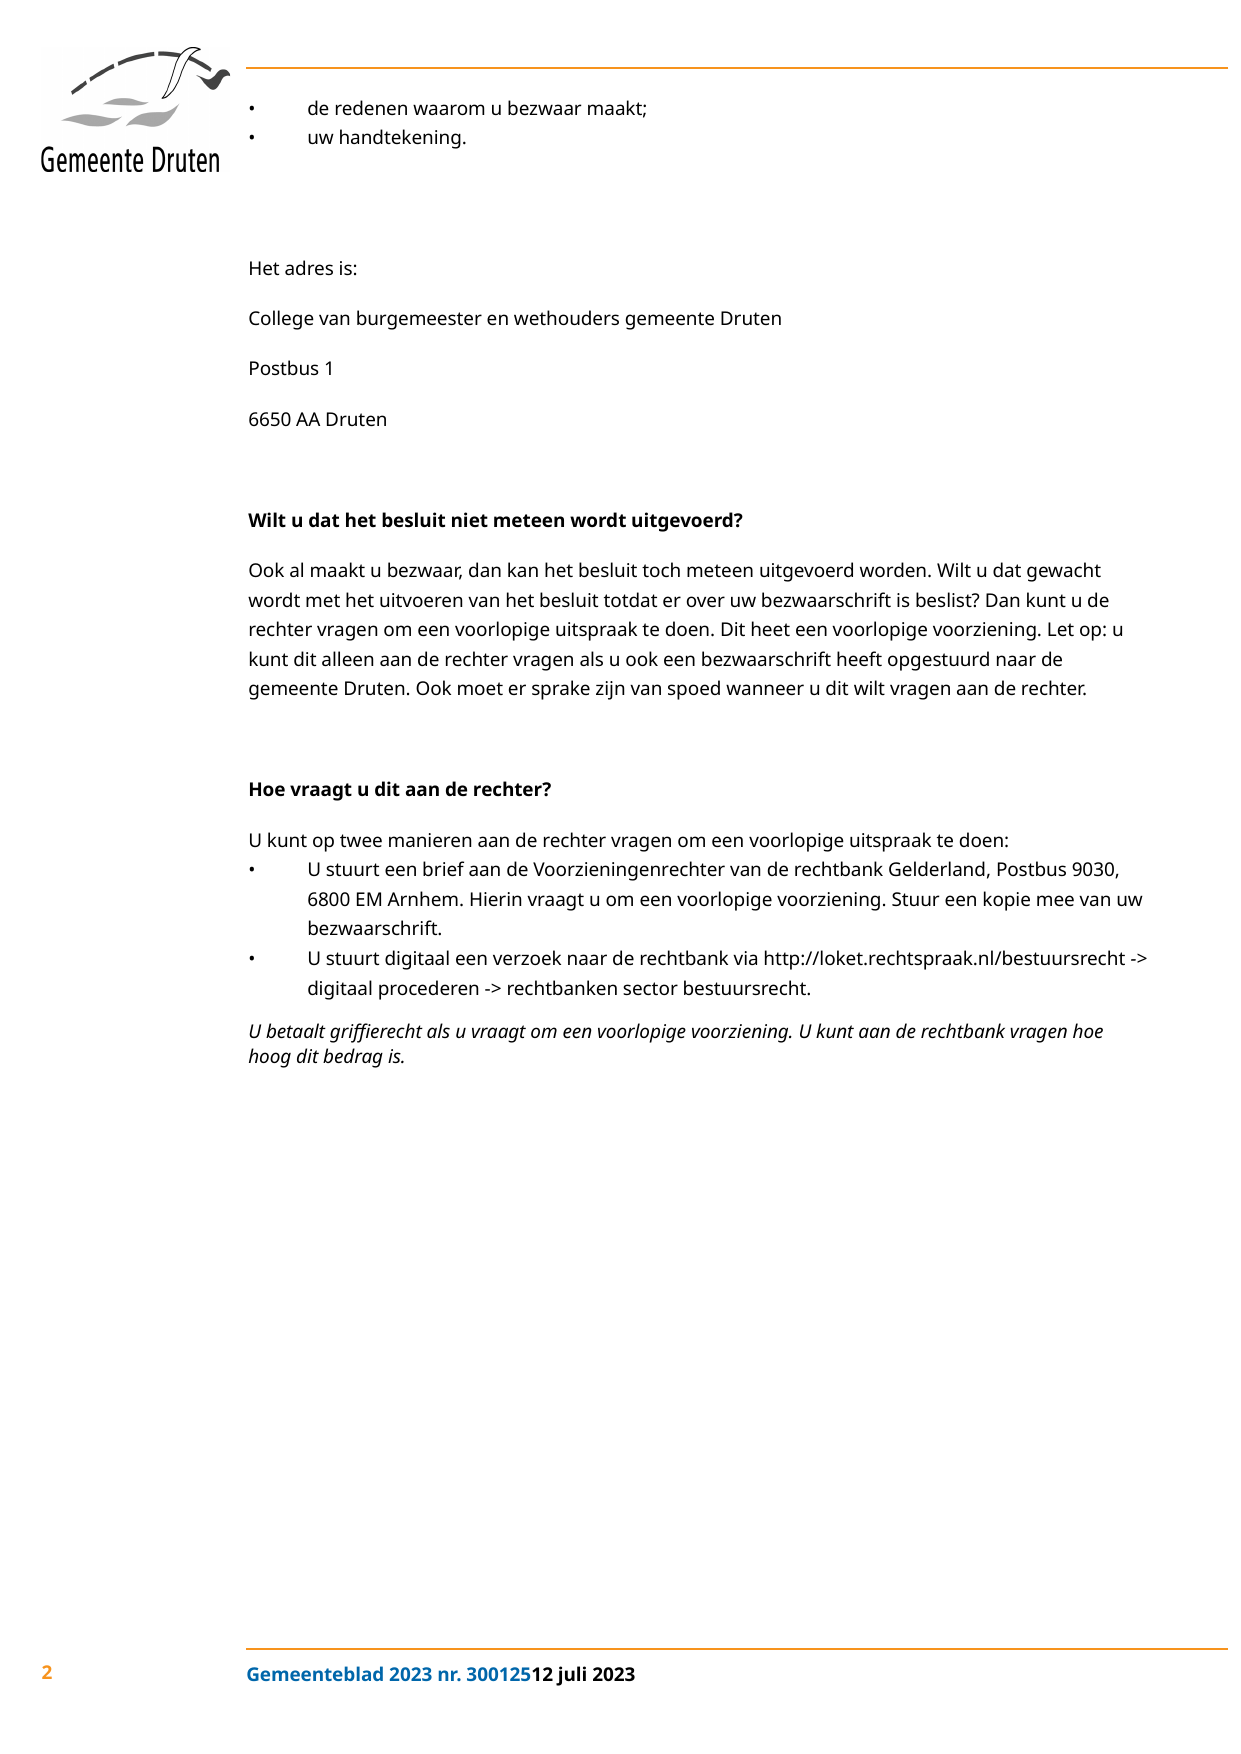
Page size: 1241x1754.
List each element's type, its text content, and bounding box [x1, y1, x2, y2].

text Het adres is: [248, 255, 1152, 281]
list uw handtekening. [248, 124, 1152, 150]
list de redenen waarom u bezwaar maakt; [248, 95, 1152, 121]
text Postbus 1 [248, 356, 1152, 381]
list U stuurt een brief aan de Voorzieningenrechter van de rechtbank Gelderland, Postbus 9030, 6800 EM Arnhem. Hierin vraagt u om een voorlopige voorziening. Stuur een kopie mee van uw bezwaarschrift. [248, 856, 1152, 941]
text Ook al maakt u bezwaar, dan kan het besluit toch meteen uitgevoerd worden. Wilt u dat gewacht wordt met het uitvoeren van het besluit totdat er over uw bezwaarschrift is beslist? Dan kunt u de rechter vragen om een voorlopige uitspraak te doen. Dit heet een voorlopige voorziening. Let op: u kunt dit alleen aan de rechter vragen als u ook een bezwaarschrift heeft opgestuurd naar de gemeente Druten. Ook moet er sprake zijn van spoed wanneer u dit wilt vragen aan de rechter. [248, 557, 1152, 701]
text U betaalt griffierecht als u vraagt om een voorlopige voorziening. U kunt aan de rechtbank vragen hoe hoog dit bedrag is. [248, 1018, 1152, 1069]
text Hoe vraagt u dit aan de rechter? [248, 776, 1152, 802]
text Wilt u dat het besluit niet meteen wordt uitgevoerd? [248, 507, 1152, 533]
text U kunt op twee manieren aan de rechter vragen om een voorlopige uitspraak te doen: [248, 827, 1152, 853]
picture [41, 47, 231, 172]
list U stuurt digitaal een verzoek naar de rechtbank via http://loket.rechtspraak.nl/bestuursrecht -> digitaal procederen -> rechtbanken sector bestuursrecht. [248, 945, 1152, 1001]
text College van burgemeester en wethouders gemeente Druten [248, 305, 1152, 331]
text 6650 AA Druten [248, 406, 1152, 432]
